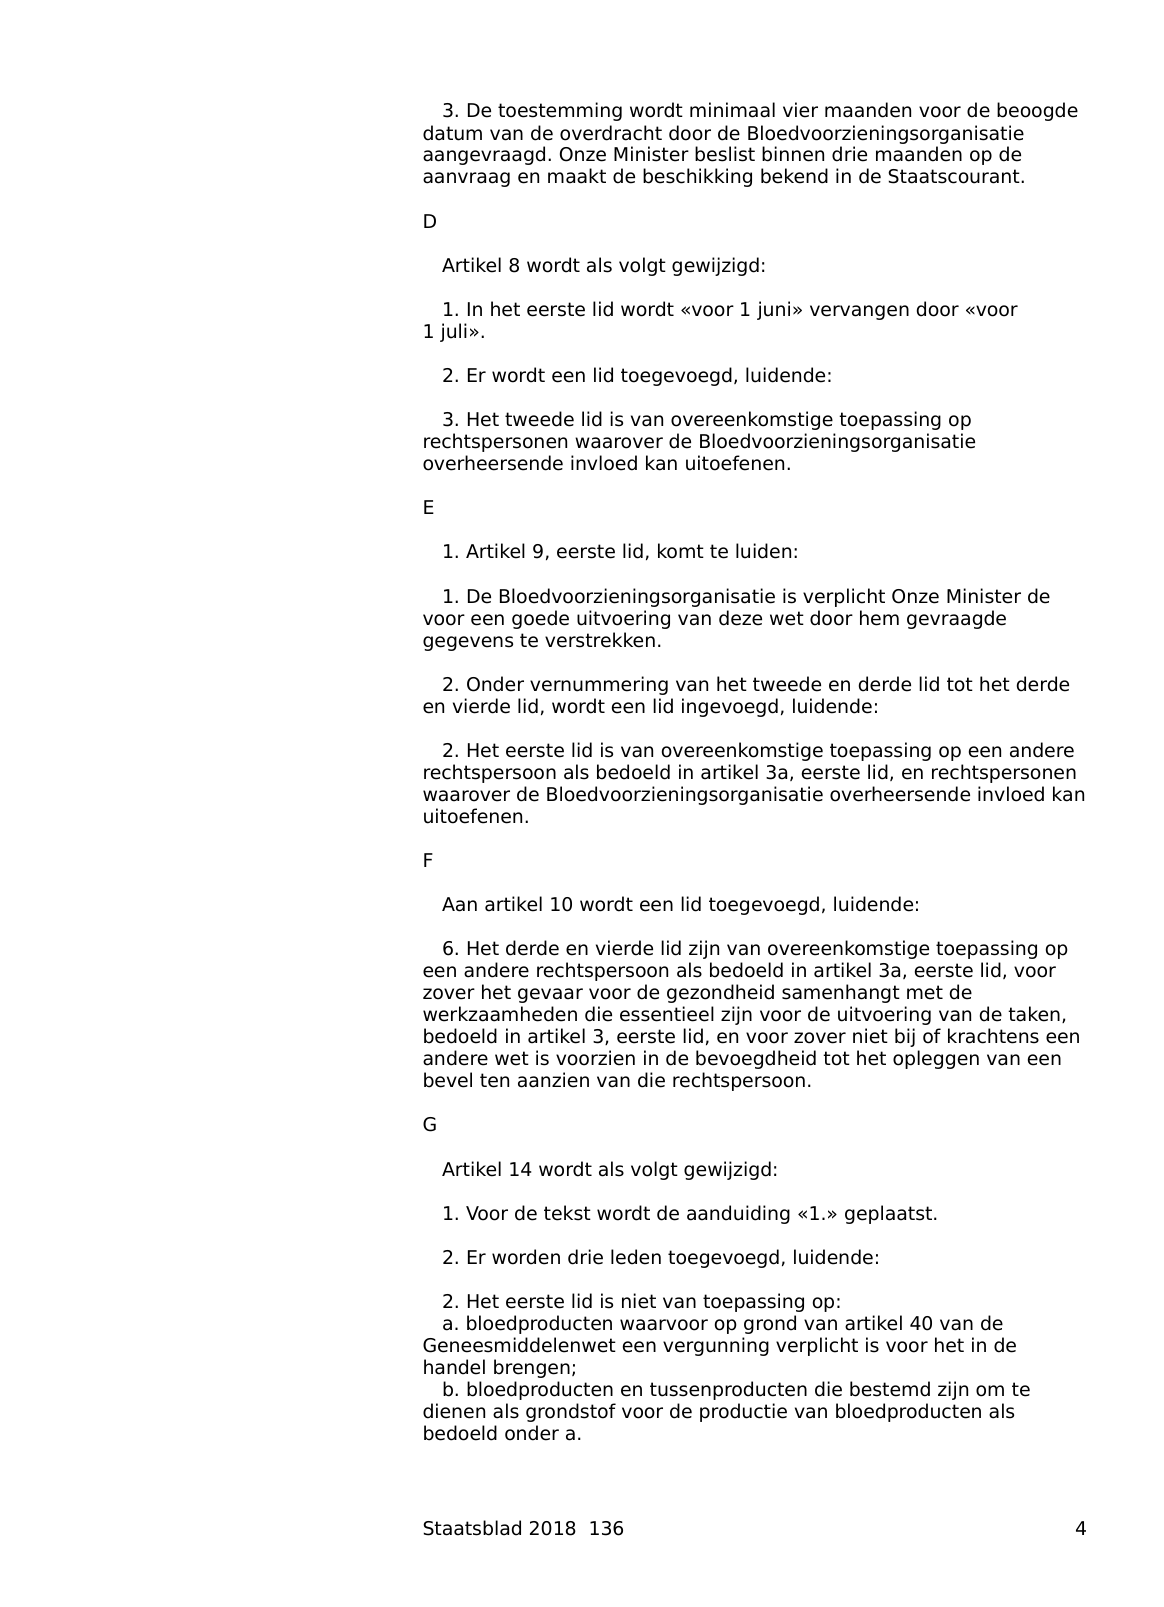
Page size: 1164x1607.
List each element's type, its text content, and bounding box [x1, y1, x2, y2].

text 1. In het eerste lid wordt «voor 1 juni» vervangen door «voor 1 juli». [422, 299, 1087, 343]
text 3. De toestemming wordt minimaal vier maanden voor de beoogde datum van de overdracht door de Bloedvoorzieningsorganisatie aangevraagd. Onze Minister beslist binnen drie maanden op de aanvraag en maakt de beschikking bekend in de Staatscourant. [422, 100, 1087, 188]
text 2. Er worden drie leden toegevoegd, luidende: [422, 1247, 1087, 1269]
text G [422, 1114, 1087, 1136]
text 1. Voor de tekst wordt de aanduiding «1.» geplaatst. [422, 1203, 1087, 1225]
text 2. Het eerste lid is van overeenkomstige toepassing op een andere rechtspersoon als bedoeld in artikel 3a, eerste lid, en rechtspersonen waarover de Bloedvoorzieningsorganisatie overheersende invloed kan uitoefenen. [422, 740, 1087, 828]
text 2. Het eerste lid is niet van toepassing op: [422, 1291, 1087, 1313]
text D [422, 211, 1087, 232]
text Aan artikel 10 wordt een lid toegevoegd, luidende: [422, 894, 1087, 916]
text a. bloedproducten waarvoor op grond van artikel 40 van de Geneesmiddelenwet een vergunning verplicht is voor het in de handel brengen; [422, 1313, 1087, 1379]
text 3. Het tweede lid is van overeenkomstige toepassing op rechtspersonen waarover de Bloedvoorzieningsorganisatie overheersende invloed kan uitoefenen. [422, 409, 1087, 475]
text 2. Er wordt een lid toegevoegd, luidende: [422, 365, 1087, 387]
text 2. Onder vernummering van het tweede en derde lid tot het derde en vierde lid, wordt een lid ingevoegd, luidende: [422, 674, 1087, 718]
text 1. Artikel 9, eerste lid, komt te luiden: [422, 541, 1087, 563]
text 6. Het derde en vierde lid zijn van overeenkomstige toepassing op een andere rechtspersoon als bedoeld in artikel 3a, eerste lid, voor zover het gevaar voor de gezondheid samenhangt met de werkzaamheden die essentieel zijn voor de uitvoering van de taken, bedoeld in artikel 3, eerste lid, en voor zover niet bij of krachtens een andere wet is voorzien in de bevoegdheid tot het opleggen van een bevel ten aanzien van die rechtspersoon. [422, 938, 1087, 1092]
text E [422, 497, 1087, 519]
text 1. De Bloedvoorzieningsorganisatie is verplicht Onze Minister de voor een goede uitvoering van deze wet door hem gevraagde gegevens te verstrekken. [422, 586, 1087, 652]
text Artikel 14 wordt als volgt gewijzigd: [422, 1158, 1087, 1181]
text F [422, 850, 1087, 872]
text b. bloedproducten en tussenproducten die bestemd zijn om te dienen als grondstof voor de productie van bloedproducten als bedoeld onder a. [422, 1379, 1087, 1445]
text Artikel 8 wordt als volgt gewijzigd: [422, 255, 1087, 277]
